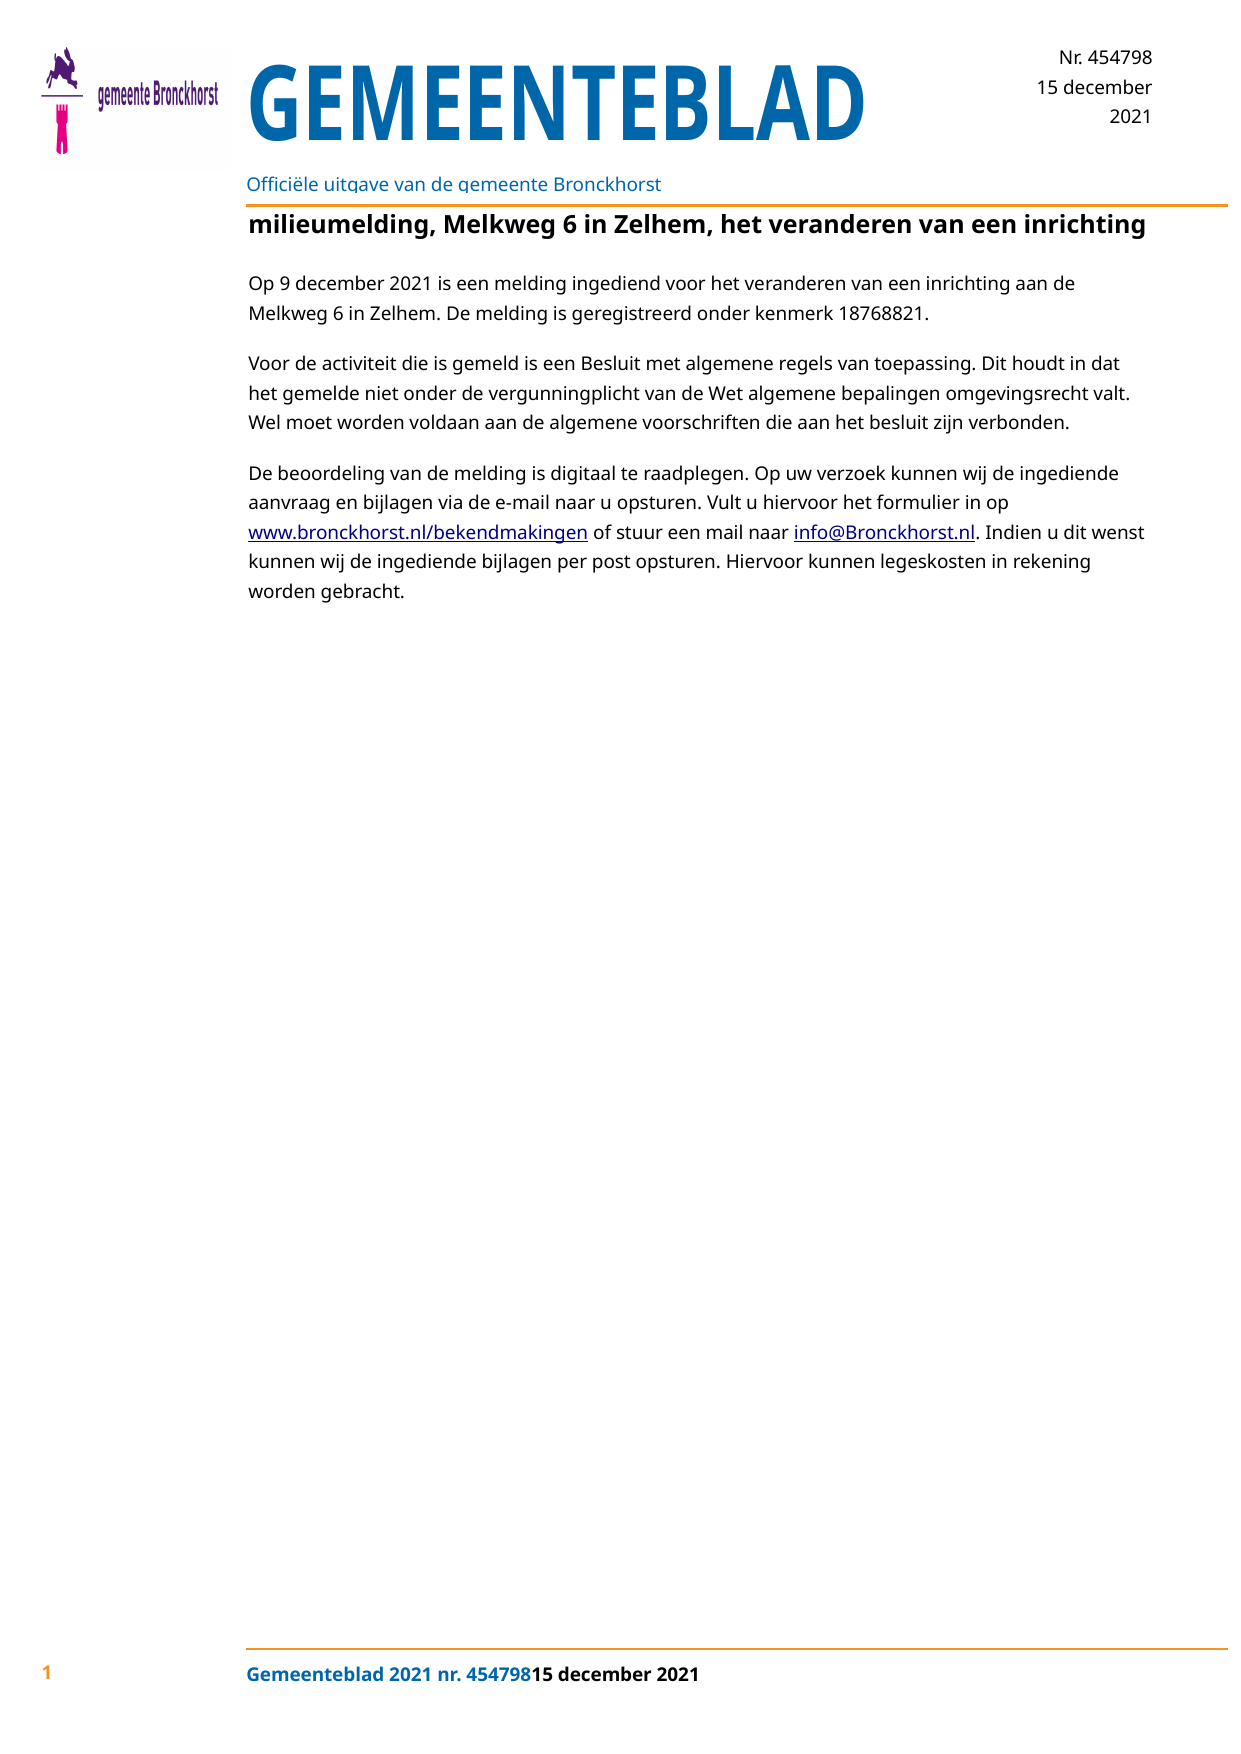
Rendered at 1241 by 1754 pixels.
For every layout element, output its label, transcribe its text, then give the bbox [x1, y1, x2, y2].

text Voor de activiteit die is gemeld is een Besluit met algemene regels van toepassing. Dit houdt in dat het gemelde niet onder de vergunningplicht van de Wet algemene bepalingen omgevingsrecht valt. Wel moet worden voldaan aan de algemene voorschriften die aan het besluit zijn verbonden. [248, 350, 1152, 435]
text milieumelding, Melkweg 6 in Zelhem, het veranderen van een inrichting [248, 207, 1152, 241]
text De beoordeling van de melding is digitaal te raadplegen. Op uw verzoek kunnen wij de ingediende aanvraag en bijlagen via de e-mail naar u opsturen. Vult u hiervoor het formulier in op www.bronckhorst.nl/bekendmakingen of stuur een mail naar info@Bronckhorst.nl. Indien u dit wenst kunnen wij de ingediende bijlagen per post opsturen. Hiervoor kunnen legeskosten in rekening worden gebracht. [248, 460, 1152, 604]
text Op 9 december 2021 is een melding ingediend voor het veranderen van een inrichting aan de Melkweg 6 in Zelhem. De melding is geregistreerd onder kenmerk 18768821. [248, 270, 1152, 326]
picture [41, 47, 231, 172]
